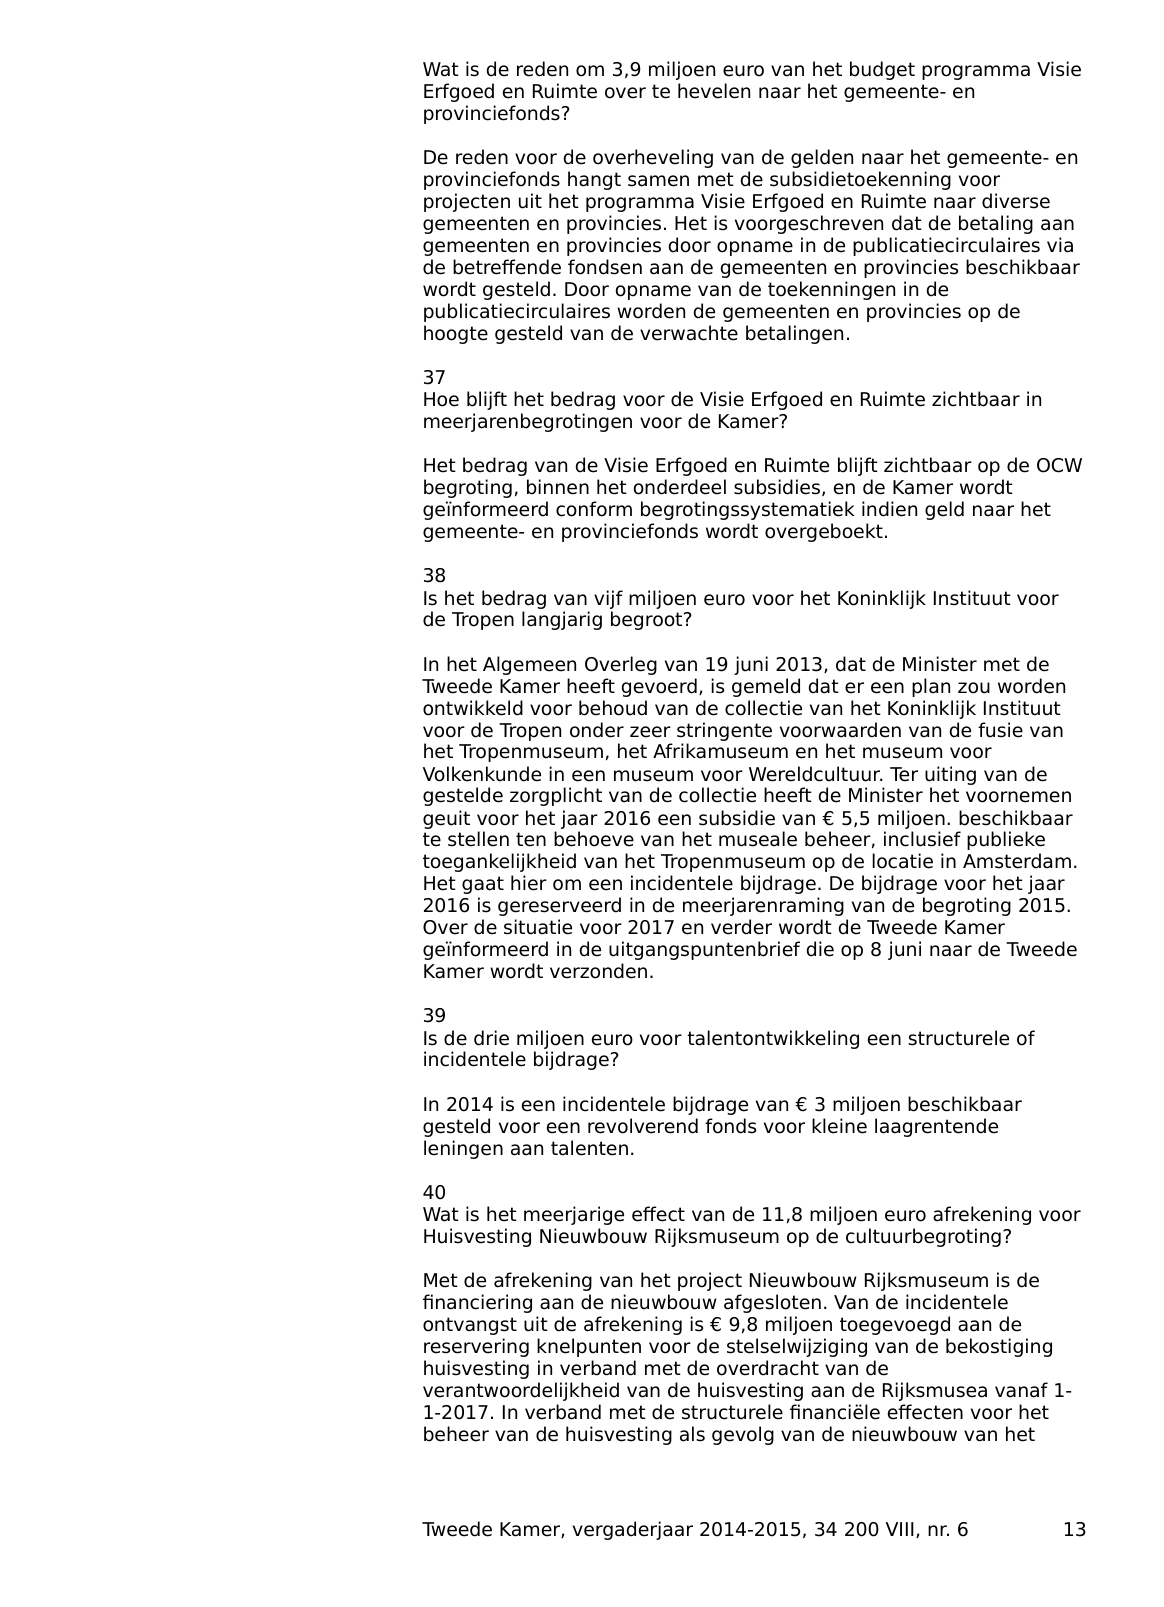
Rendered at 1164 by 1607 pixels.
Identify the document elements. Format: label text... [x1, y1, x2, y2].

text Met de afrekening van het project Nieuwbouw Rijksmuseum is de financiering aan de nieuwbouw afgesloten. Van de incidentele ontvangst uit de afrekening is € 9,8 miljoen toegevoegd aan de reservering knelpunten voor de stelselwijziging van de bekostiging huisvesting in verband met de overdracht van de verantwoordelijkheid van de huisvesting aan de Rijksmusea vanaf 1-1-2017. In verband met de structurele financiële effecten voor het beheer van de huisvesting als gevolg van de nieuwbouw van het [422, 1270, 1087, 1446]
text Wat is het meerjarige effect van de 11,8 miljoen euro afrekening voor Huisvesting Nieuwbouw Rijksmuseum op de cultuurbegroting? [422, 1204, 1087, 1248]
text In het Algemeen Overleg van 19 juni 2013, dat de Minister met de Tweede Kamer heeft gevoerd, is gemeld dat er een plan zou worden ontwikkeld voor behoud van de collectie van het Koninklijk Instituut voor de Tropen onder zeer stringente voorwaarden van de fusie van het Tropenmuseum, het Afrikamuseum en het museum voor Volkenkunde in een museum voor Wereldcultuur. Ter uiting van de gestelde zorgplicht van de collectie heeft de Minister het voornemen geuit voor het jaar 2016 een subsidie van € 5,5 miljoen. beschikbaar te stellen ten behoeve van het museale beheer, inclusief publieke toegankelijkheid van het Tropenmuseum op de locatie in Amsterdam. Het gaat hier om een incidentele bijdrage. De bijdrage voor het jaar 2016 is gereserveerd in de meerjarenraming van de begroting 2015. Over de situatie voor 2017 en verder wordt de Tweede Kamer geïnformeerd in de uitgangspuntenbrief die op 8 juni naar de Tweede Kamer wordt verzonden. [422, 653, 1087, 983]
text 40 [422, 1182, 1087, 1204]
text Wat is de reden om 3,9 miljoen euro van het budget programma Visie Erfgoed en Ruimte over te hevelen naar het gemeente- en provinciefonds? [422, 59, 1087, 125]
text Is het bedrag van vijf miljoen euro voor het Koninklijk Instituut voor de Tropen langjarig begroot? [422, 587, 1087, 631]
text 37 [422, 367, 1087, 389]
text Hoe blijft het bedrag voor de Visie Erfgoed en Ruimte zichtbaar in meerjarenbegrotingen voor de Kamer? [422, 389, 1087, 433]
text 39 [422, 1005, 1087, 1027]
text Het bedrag van de Visie Erfgoed en Ruimte blijft zichtbaar op de OCW begroting, binnen het onderdeel subsidies, en de Kamer wordt geïnformeerd conform begrotingssystematiek indien geld naar het gemeente- en provinciefonds wordt overgeboekt. [422, 455, 1087, 543]
text De reden voor de overheveling van de gelden naar het gemeente- en provinciefonds hangt samen met de subsidietoekenning voor projecten uit het programma Visie Erfgoed en Ruimte naar diverse gemeenten en provincies. Het is voorgeschreven dat de betaling aan gemeenten en provincies door opname in de publicatiecirculaires via de betreffende fondsen aan de gemeenten en provincies beschikbaar wordt gesteld. Door opname van de toekenningen in de publicatiecirculaires worden de gemeenten en provincies op de hoogte gesteld van de verwachte betalingen. [422, 147, 1087, 345]
text In 2014 is een incidentele bijdrage van € 3 miljoen beschikbaar gesteld voor een revolverend fonds voor kleine laagrentende leningen aan talenten. [422, 1093, 1087, 1159]
text Is de drie miljoen euro voor talentontwikkeling een structurele of incidentele bijdrage? [422, 1027, 1087, 1071]
text 38 [422, 565, 1087, 587]
